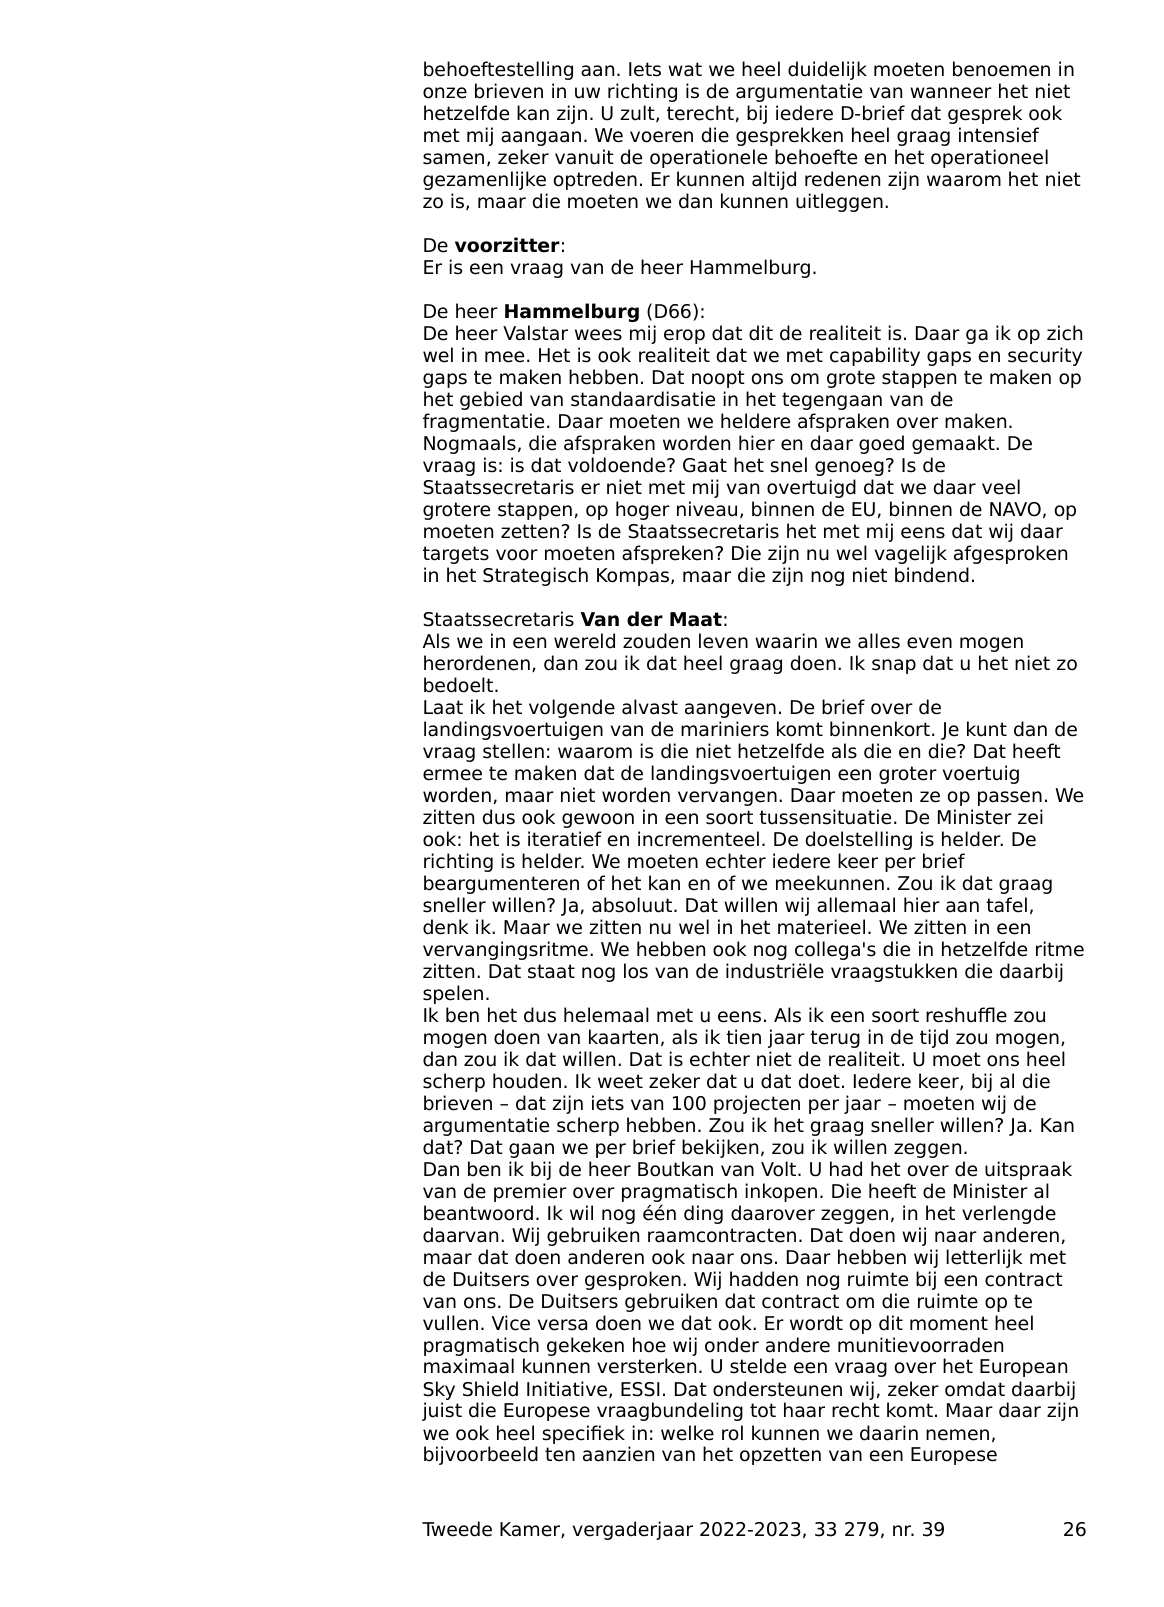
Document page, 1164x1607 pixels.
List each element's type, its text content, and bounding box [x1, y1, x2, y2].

text behoeftestelling aan. Iets wat we heel duidelijk moeten benoemen in onze brieven in uw richting is de argumentatie van wanneer het niet hetzelfde kan zijn. U zult, terecht, bij iedere D-brief dat gesprek ook met mij aangaan. We voeren die gesprekken heel graag intensief samen, zeker vanuit de operationele behoefte en het operationeel gezamenlijke optreden. Er kunnen altijd redenen zijn waarom het niet zo is, maar die moeten we dan kunnen uitleggen. [422, 59, 1087, 213]
text Staatssecretaris Van der Maat: [422, 609, 1087, 631]
text Dan ben ik bij de heer Boutkan van Volt. U had het over de uitspraak van de premier over pragmatisch inkopen. Die heeft de Minister al beantwoord. Ik wil nog één ding daarover zeggen, in het verlengde daarvan. Wij gebruiken raamcontracten. Dat doen wij naar anderen, maar dat doen anderen ook naar ons. Daar hebben wij letterlijk met de Duitsers over gesproken. Wij hadden nog ruimte bij een contract van ons. De Duitsers gebruiken dat contract om die ruimte op te vullen. Vice versa doen we dat ook. Er wordt op dit moment heel pragmatisch gekeken hoe wij onder andere munitievoorraden maximaal kunnen versterken. U stelde een vraag over het European Sky Shield Initiative, ESSI. Dat ondersteunen wij, zeker omdat daarbij juist die Europese vraagbundeling tot haar recht komt. Maar daar zijn we ook heel specifiek in: welke rol kunnen we daarin nemen, bijvoorbeeld ten aanzien van het opzetten van een Europese [422, 1159, 1087, 1466]
text De heer Valstar wees mij erop dat dit de realiteit is. Daar ga ik op zich wel in mee. Het is ook realiteit dat we met capability gaps en security gaps te maken hebben. Dat noopt ons om grote stappen te maken op het gebied van standaardisatie in het tegengaan van de fragmentatie. Daar moeten we heldere afspraken over maken. Nogmaals, die afspraken worden hier en daar goed gemaakt. De vraag is: is dat voldoende? Gaat het snel genoeg? Is de Staatssecretaris er niet met mij van overtuigd dat we daar veel grotere stappen, op hoger niveau, binnen de EU, binnen de NAVO, op moeten zetten? Is de Staatssecretaris het met mij eens dat wij daar targets voor moeten afspreken? Die zijn nu wel vagelijk afgesproken in het Strategisch Kompas, maar die zijn nog niet bindend. [422, 323, 1087, 587]
text Ik ben het dus helemaal met u eens. Als ik een soort reshuffle zou mogen doen van kaarten, als ik tien jaar terug in de tijd zou mogen, dan zou ik dat willen. Dat is echter niet de realiteit. U moet ons heel scherp houden. Ik weet zeker dat u dat doet. Iedere keer, bij al die brieven – dat zijn iets van 100 projecten per jaar – moeten wij de argumentatie scherp hebben. Zou ik het graag sneller willen? Ja. Kan dat? Dat gaan we per brief bekijken, zou ik willen zeggen. [422, 1005, 1087, 1159]
text Er is een vraag van de heer Hammelburg. [422, 257, 1087, 279]
text De voorzitter: [422, 235, 1087, 257]
text Als we in een wereld zouden leven waarin we alles even mogen herordenen, dan zou ik dat heel graag doen. Ik snap dat u het niet zo bedoelt. [422, 631, 1087, 697]
text Laat ik het volgende alvast aangeven. De brief over de landingsvoertuigen van de mariniers komt binnenkort. Je kunt dan de vraag stellen: waarom is die niet hetzelfde als die en die? Dat heeft ermee te maken dat de landingsvoertuigen een groter voertuig worden, maar niet worden vervangen. Daar moeten ze op passen. We zitten dus ook gewoon in een soort tussensituatie. De Minister zei ook: het is iteratief en incrementeel. De doelstelling is helder. De richting is helder. We moeten echter iedere keer per brief beargumenteren of het kan en of we meekunnen. Zou ik dat graag sneller willen? Ja, absoluut. Dat willen wij allemaal hier aan tafel, denk ik. Maar we zitten nu wel in het materieel. We zitten in een vervangingsritme. We hebben ook nog collega's die in hetzelfde ritme zitten. Dat staat nog los van de industriële vraagstukken die daarbij spelen. [422, 697, 1087, 1005]
text De heer Hammelburg (D66): [422, 301, 1087, 323]
